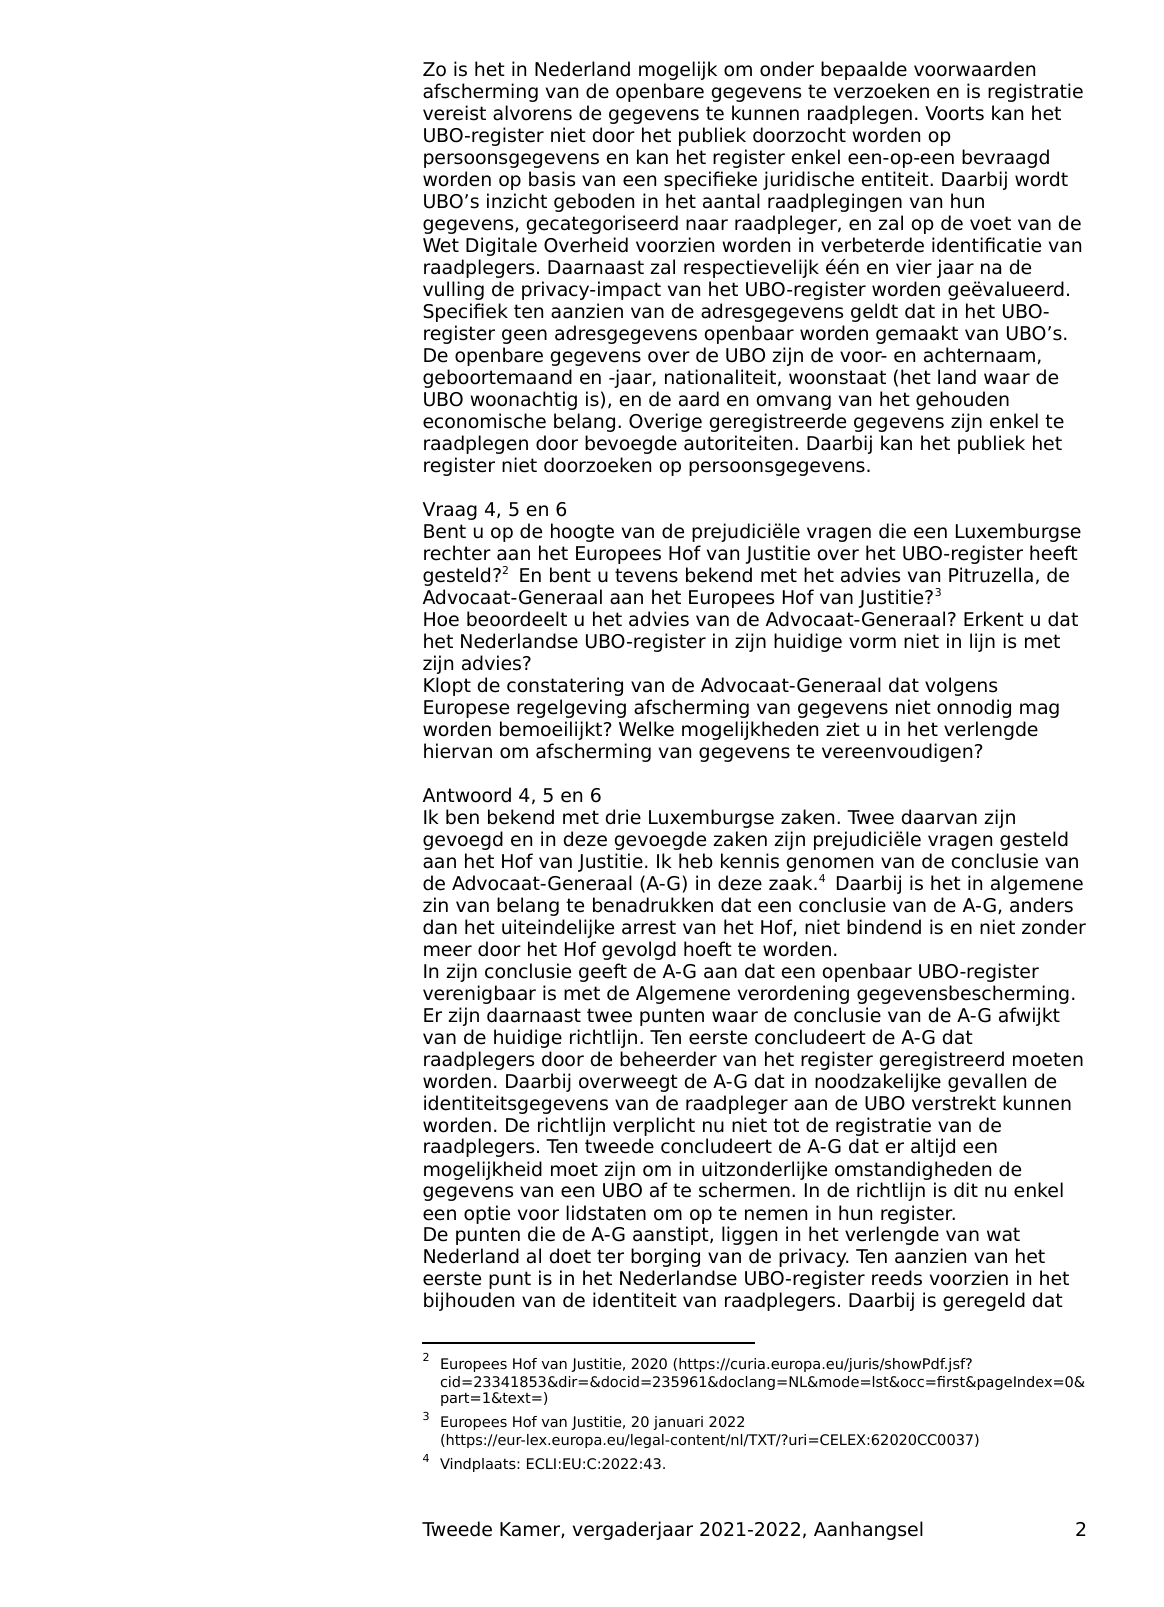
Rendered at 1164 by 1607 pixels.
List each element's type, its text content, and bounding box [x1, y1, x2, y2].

text Europees Hof van Justitie, 2020 (https://curia.europa.eu/juris/showPdf.jsf?cid=23341853&dir=&docid=235961&doclang=NL&mode=lst&occ=first&pageIndex=0&part=1&text=) [422, 1352, 1087, 1407]
text Zo is het in Nederland mogelijk om onder bepaalde voorwaarden afscherming van de openbare gegevens te verzoeken en is registratie vereist alvorens de gegevens te kunnen raadplegen. Voorts kan het UBO-register niet door het publiek doorzocht worden op persoonsgegevens en kan het register enkel een-op-een bevraagd worden op basis van een specifieke juridische entiteit. Daarbij wordt UBO’s inzicht geboden in het aantal raadplegingen van hun gegevens, gecategoriseerd naar raadpleger, en zal op de voet van de Wet Digitale Overheid voorzien worden in verbeterde identificatie van raadplegers. Daarnaast zal respectievelijk één en vier jaar na de vulling de privacy-impact van het UBO-register worden geëvalueerd. [422, 59, 1087, 301]
text Klopt de constatering van de Advocaat-Generaal dat volgens Europese regelgeving afscherming van gegevens niet onnodig mag worden bemoeilijkt? Welke mogelijkheden ziet u in het verlengde hiervan om afscherming van gegevens te vereenvoudigen? [422, 675, 1087, 763]
text Bent u op de hoogte van de prejudiciële vragen die een Luxemburgse rechter aan het Europees Hof van Justitie over het UBO-register heeft gesteld? En bent u tevens bekend met het advies van Pitruzella, de Advocaat-Generaal aan het Europees Hof van Justitie? [422, 521, 1087, 609]
text Specifiek ten aanzien van de adresgegevens geldt dat in het UBO-register geen adresgegevens openbaar worden gemaakt van UBO’s. De openbare gegevens over de UBO zijn de voor- en achternaam, geboortemaand en -jaar, nationaliteit, woonstaat (het land waar de UBO woonachtig is), en de aard en omvang van het gehouden economische belang. Overige geregistreerde gegevens zijn enkel te raadplegen door bevoegde autoriteiten. Daarbij kan het publiek het register niet doorzoeken op persoonsgegevens. [422, 301, 1087, 477]
text De punten die de A-G aanstipt, liggen in het verlengde van wat Nederland al doet ter borging van de privacy. Ten aanzien van het eerste punt is in het Nederlandse UBO-register reeds voorzien in het bijhouden van de identiteit van raadplegers. Daarbij is geregeld dat [422, 1224, 1087, 1312]
text In zijn conclusie geeft de A-G aan dat een openbaar UBO-register verenigbaar is met de Algemene verordening gegevensbescherming. Er zijn daarnaast twee punten waar de conclusie van de A-G afwijkt van de huidige richtlijn. Ten eerste concludeert de A-G dat raadplegers door de beheerder van het register geregistreerd moeten worden. Daarbij overweegt de A-G dat in noodzakelijke gevallen de identiteitsgegevens van de raadpleger aan de UBO verstrekt kunnen worden. De richtlijn verplicht nu niet tot de registratie van de raadplegers. Ten tweede concludeert de A-G dat er altijd een mogelijkheid moet zijn om in uitzonderlijke omstandigheden de gegevens van een UBO af te schermen. In de richtlijn is dit nu enkel een optie voor lidstaten om op te nemen in hun register. [422, 961, 1087, 1224]
text Europees Hof van Justitie, 20 januari 2022 (https://eur-lex.europa.eu/legal-content/nl/TXT/?uri=CELEX:62020CC0037) [422, 1410, 1087, 1449]
text Hoe beoordeelt u het advies van de Advocaat-Generaal? Erkent u dat het Nederlandse UBO-register in zijn huidige vorm niet in lijn is met zijn advies? [422, 609, 1087, 675]
text Vindplaats: ECLI:EU:C:2022:43. [422, 1452, 1087, 1474]
text Ik ben bekend met drie Luxemburgse zaken. Twee daarvan zijn gevoegd en in deze gevoegde zaken zijn prejudiciële vragen gesteld aan het Hof van Justitie. Ik heb kennis genomen van de conclusie van de Advocaat-Generaal (A-G) in deze zaak. Daarbij is het in algemene zin van belang te benadrukken dat een conclusie van de A-G, anders dan het uiteindelijke arrest van het Hof, niet bindend is en niet zonder meer door het Hof gevolgd hoeft te worden. [422, 807, 1087, 961]
text Vraag 4, 5 en 6 [422, 499, 1087, 521]
text Antwoord 4, 5 en 6 [422, 785, 1087, 807]
